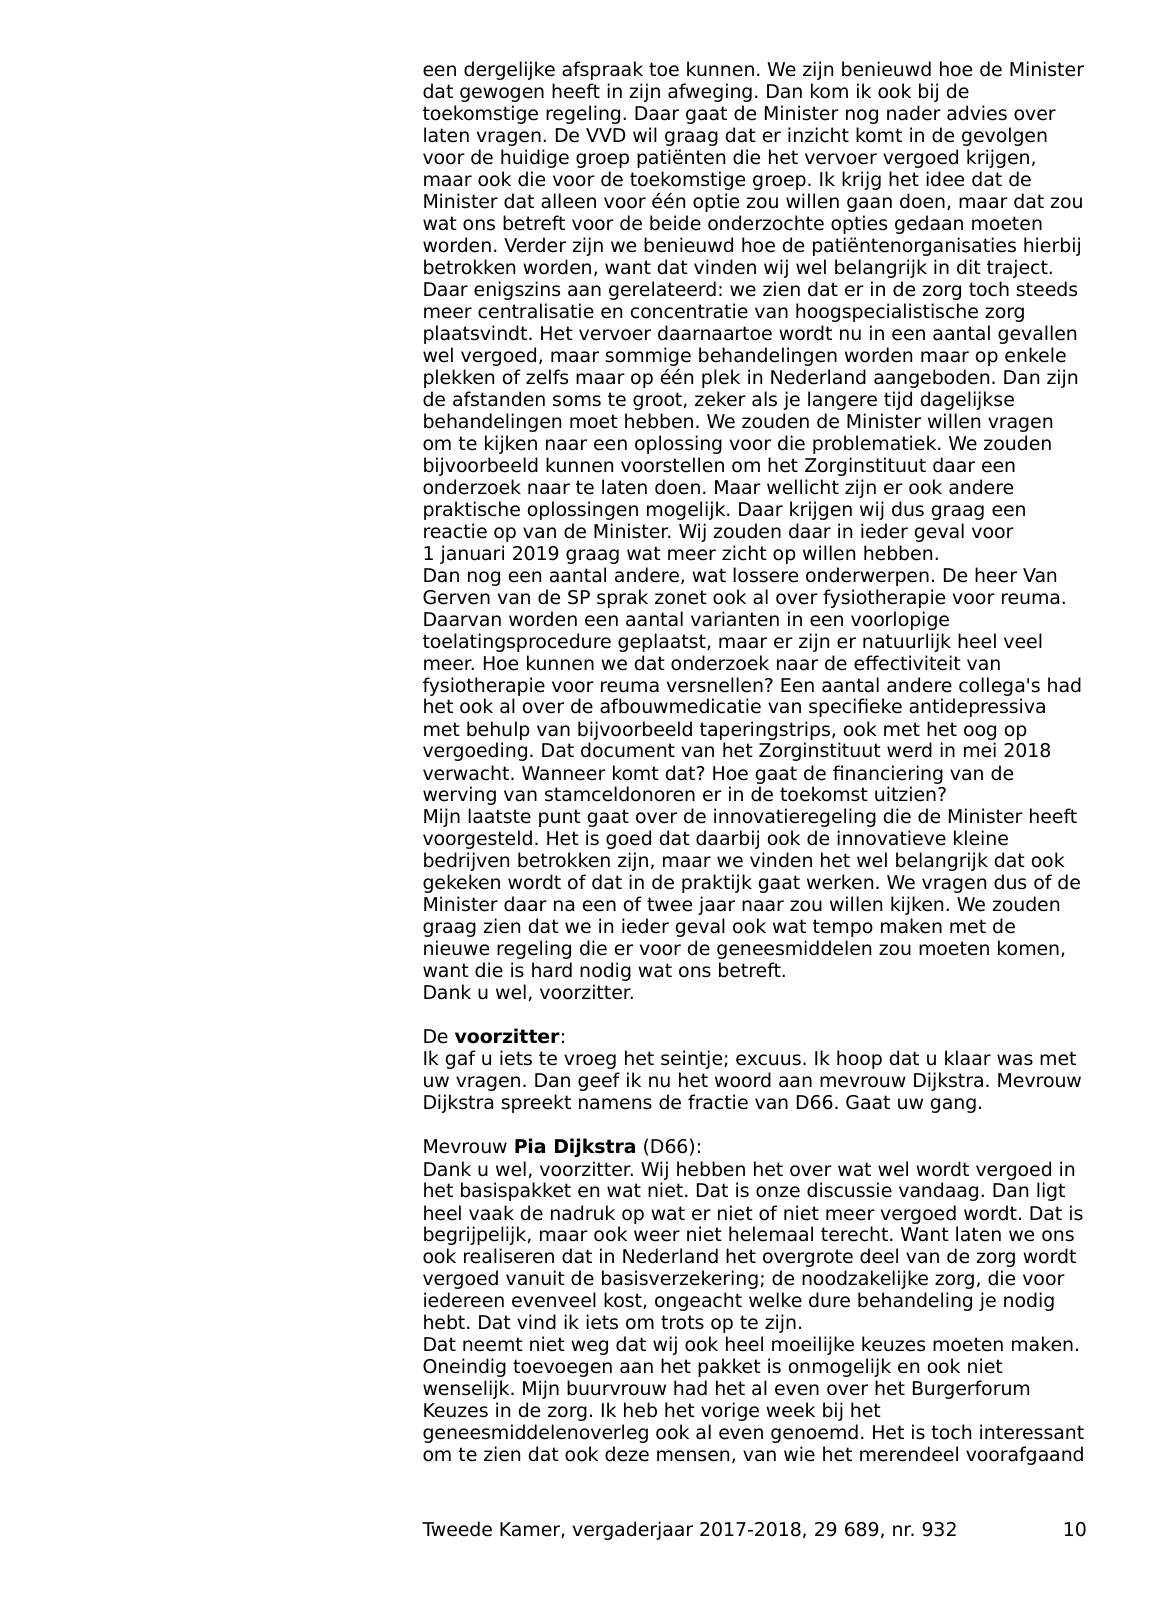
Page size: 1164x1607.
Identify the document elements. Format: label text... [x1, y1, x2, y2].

text De voorzitter: [422, 1026, 1087, 1048]
text Dank u wel, voorzitter. [422, 982, 1087, 1004]
text Dan nog een aantal andere, wat lossere onderwerpen. De heer Van Gerven van de SP sprak zonet ook al over fysiotherapie voor reuma. Daarvan worden een aantal varianten in een voorlopige toelatingsprocedure geplaatst, maar er zijn er natuurlijk heel veel meer. Hoe kunnen we dat onderzoek naar de effectiviteit van fysiotherapie voor reuma versnellen? Een aantal andere collega's had het ook al over de afbouwmedicatie van specifieke antidepressiva met behulp van bijvoorbeeld taperingstrips, ook met het oog op vergoeding. Dat document van het Zorginstituut werd in mei 2018 verwacht. Wanneer komt dat? Hoe gaat de financiering van de werving van stamceldonoren er in de toekomst uitzien? [422, 564, 1087, 806]
text Daar enigszins aan gerelateerd: we zien dat er in de zorg toch steeds meer centralisatie en concentratie van hoogspecialistische zorg plaatsvindt. Het vervoer daarnaartoe wordt nu in een aantal gevallen wel vergoed, maar sommige behandelingen worden maar op enkele plekken of zelfs maar op één plek in Nederland aangeboden. Dan zijn de afstanden soms te groot, zeker als je langere tijd dagelijkse behandelingen moet hebben. We zouden de Minister willen vragen om te kijken naar een oplossing voor die problematiek. We zouden bijvoorbeeld kunnen voorstellen om het Zorginstituut daar een onderzoek naar te laten doen. Maar wellicht zijn er ook andere praktische oplossingen mogelijk. Daar krijgen wij dus graag een reactie op van de Minister. Wij zouden daar in ieder geval voor 1 januari 2019 graag wat meer zicht op willen hebben. [422, 279, 1087, 564]
text Dank u wel, voorzitter. Wij hebben het over wat wel wordt vergoed in het basispakket en wat niet. Dat is onze discussie vandaag. Dan ligt heel vaak de nadruk op wat er niet of niet meer vergoed wordt. Dat is begrijpelijk, maar ook weer niet helemaal terecht. Want laten we ons ook realiseren dat in Nederland het overgrote deel van de zorg wordt vergoed vanuit de basisverzekering; de noodzakelijke zorg, die voor iedereen evenveel kost, ongeacht welke dure behandeling je nodig hebt. Dat vind ik iets om trots op te zijn. [422, 1158, 1087, 1334]
text Ik gaf u iets te vroeg het seintje; excuus. Ik hoop dat u klaar was met uw vragen. Dan geef ik nu het woord aan mevrouw Dijkstra. Mevrouw Dijkstra spreekt namens de fractie van D66. Gaat uw gang. [422, 1048, 1087, 1114]
text Mijn laatste punt gaat over de innovatieregeling die de Minister heeft voorgesteld. Het is goed dat daarbij ook de innovatieve kleine bedrijven betrokken zijn, maar we vinden het wel belangrijk dat ook gekeken wordt of dat in de praktijk gaat werken. We vragen dus of de Minister daar na een of twee jaar naar zou willen kijken. We zouden graag zien dat we in ieder geval ook wat tempo maken met de nieuwe regeling die er voor de geneesmiddelen zou moeten komen, want die is hard nodig wat ons betreft. [422, 806, 1087, 982]
text Dat neemt niet weg dat wij ook heel moeilijke keuzes moeten maken. Oneindig toevoegen aan het pakket is onmogelijk en ook niet wenselijk. Mijn buurvrouw had het al even over het Burgerforum Keuzes in de zorg. Ik heb het vorige week bij het geneesmiddelenoverleg ook al even genoemd. Het is toch interessant om te zien dat ook deze mensen, van wie het merendeel voorafgaand [422, 1334, 1087, 1466]
text Mevrouw Pia Dijkstra (D66): [422, 1136, 1087, 1158]
text een dergelijke afspraak toe kunnen. We zijn benieuwd hoe de Minister dat gewogen heeft in zijn afweging. Dan kom ik ook bij de toekomstige regeling. Daar gaat de Minister nog nader advies over laten vragen. De VVD wil graag dat er inzicht komt in de gevolgen voor de huidige groep patiënten die het vervoer vergoed krijgen, maar ook die voor de toekomstige groep. Ik krijg het idee dat de Minister dat alleen voor één optie zou willen gaan doen, maar dat zou wat ons betreft voor de beide onderzochte opties gedaan moeten worden. Verder zijn we benieuwd hoe de patiëntenorganisaties hierbij betrokken worden, want dat vinden wij wel belangrijk in dit traject. [422, 59, 1087, 279]
